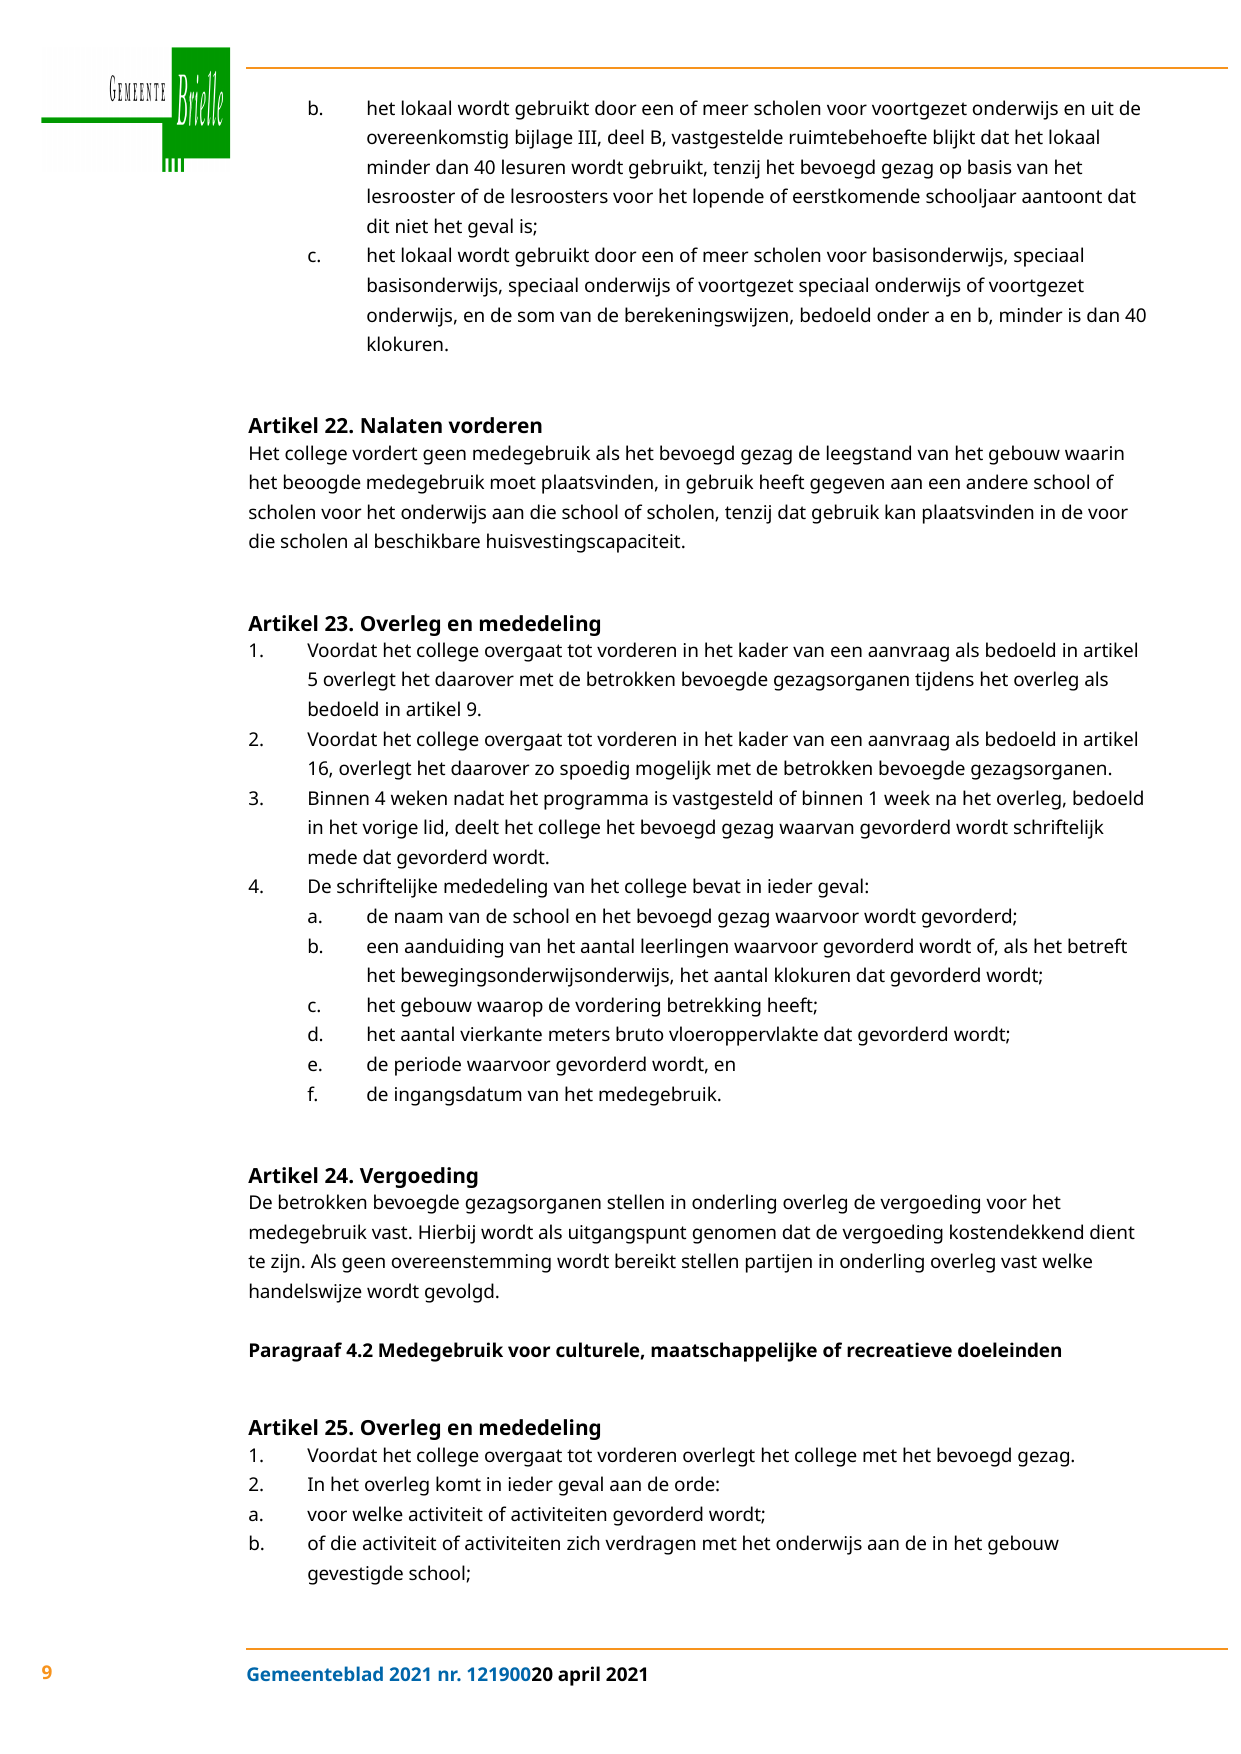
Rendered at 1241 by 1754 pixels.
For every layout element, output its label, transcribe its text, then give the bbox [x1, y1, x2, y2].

list Voordat het college overgaat tot vorderen in het kader van een aanvraag als bedoeld in artikel 16, overlegt het daarover zo spoedig mogelijk met de betrokken bevoegde gezagsorganen. [248, 726, 1152, 781]
text Het college vordert geen medegebruik als het bevoegd gezag de leegstand van het gebouw waarin het beoogde medegebruik moet plaatsvinden, in gebruik heeft gegeven aan een andere school of scholen voor het onderwijs aan die school of scholen, tenzij dat gebruik kan plaatsvinden in de voor die scholen al beschikbare huisvestingscapaciteit. [248, 440, 1152, 554]
list de ingangsdatum van het medegebruik. [307, 1081, 1152, 1107]
list de naam van de school en het bevoegd gezag waarvoor wordt gevorderd; [307, 903, 1152, 929]
list een aanduiding van het aantal leerlingen waarvoor gevorderd wordt of, als het betreft het bewegingsonderwijsonderwijs, het aantal klokuren dat gevorderd wordt; [307, 933, 1152, 988]
text De betrokken bevoegde gezagsorganen stellen in onderling overleg de vergoeding voor het medegebruik vast. Hierbij wordt als uitgangspunt genomen dat de vergoeding kostendekkend dient te zijn. Als geen overeenstemming wordt bereikt stellen partijen in onderling overleg vast welke handelswijze wordt gevolgd. [248, 1189, 1152, 1304]
text Artikel 23. Overleg en mededeling [248, 609, 1152, 637]
text Paragraaf 4.2 Medegebruik voor culturele, maatschappelijke of recreatieve doeleinden [248, 1337, 1152, 1363]
text Artikel 25. Overleg en mededeling [248, 1413, 1152, 1442]
list de periode waarvoor gevorderd wordt, en [307, 1051, 1152, 1077]
list In het overleg komt in ieder geval aan de orde: [248, 1471, 1152, 1497]
list Binnen 4 weken nadat het programma is vastgesteld of binnen 1 week na het overleg, bedoeld in het vorige lid, deelt het college het bevoegd gezag waarvan gevorderd wordt schriftelijk mede dat gevorderd wordt. [248, 785, 1152, 870]
list of die activiteit of activiteiten zich verdragen met het onderwijs aan de in het gebouw gevestigde school; [248, 1531, 1152, 1586]
picture [41, 47, 231, 172]
list voor welke activiteit of activiteiten gevorderd wordt; [248, 1501, 1152, 1527]
list het lokaal wordt gebruikt door een of meer scholen voor basisonderwijs, speciaal basisonderwijs, speciaal onderwijs of voortgezet speciaal onderwijs of voortgezet onderwijs, en de som van de berekeningswijzen, bedoeld onder a en b, minder is dan 40 klokuren. [307, 243, 1152, 357]
list De schriftelijke mededeling van het college bevat in ieder geval: [248, 874, 1152, 899]
list het lokaal wordt gebruikt door een of meer scholen voor voortgezet onderwijs en uit de overeenkomstig bijlage III, deel B, vastgestelde ruimtebehoefte blijkt dat het lokaal minder dan 40 lesuren wordt gebruikt, tenzij het bevoegd gezag op basis van het lesrooster of de lesroosters voor het lopende of eerstkomende schooljaar aantoont dat dit niet het geval is; [307, 95, 1152, 239]
list het gebouw waarop de vordering betrekking heeft; [307, 992, 1152, 1018]
text Artikel 24. Vergoeding [248, 1161, 1152, 1189]
list Voordat het college overgaat tot vorderen in het kader van een aanvraag als bedoeld in artikel 5 overlegt het daarover met de betrokken bevoegde gezagsorganen tijdens het overleg als bedoeld in artikel 9. [248, 637, 1152, 722]
text Artikel 22. Nalaten vorderen [248, 411, 1152, 440]
list Voordat het college overgaat tot vorderen overlegt het college met het bevoegd gezag. [248, 1442, 1152, 1467]
list het aantal vierkante meters bruto vloeroppervlakte dat gevorderd wordt; [307, 1022, 1152, 1047]
